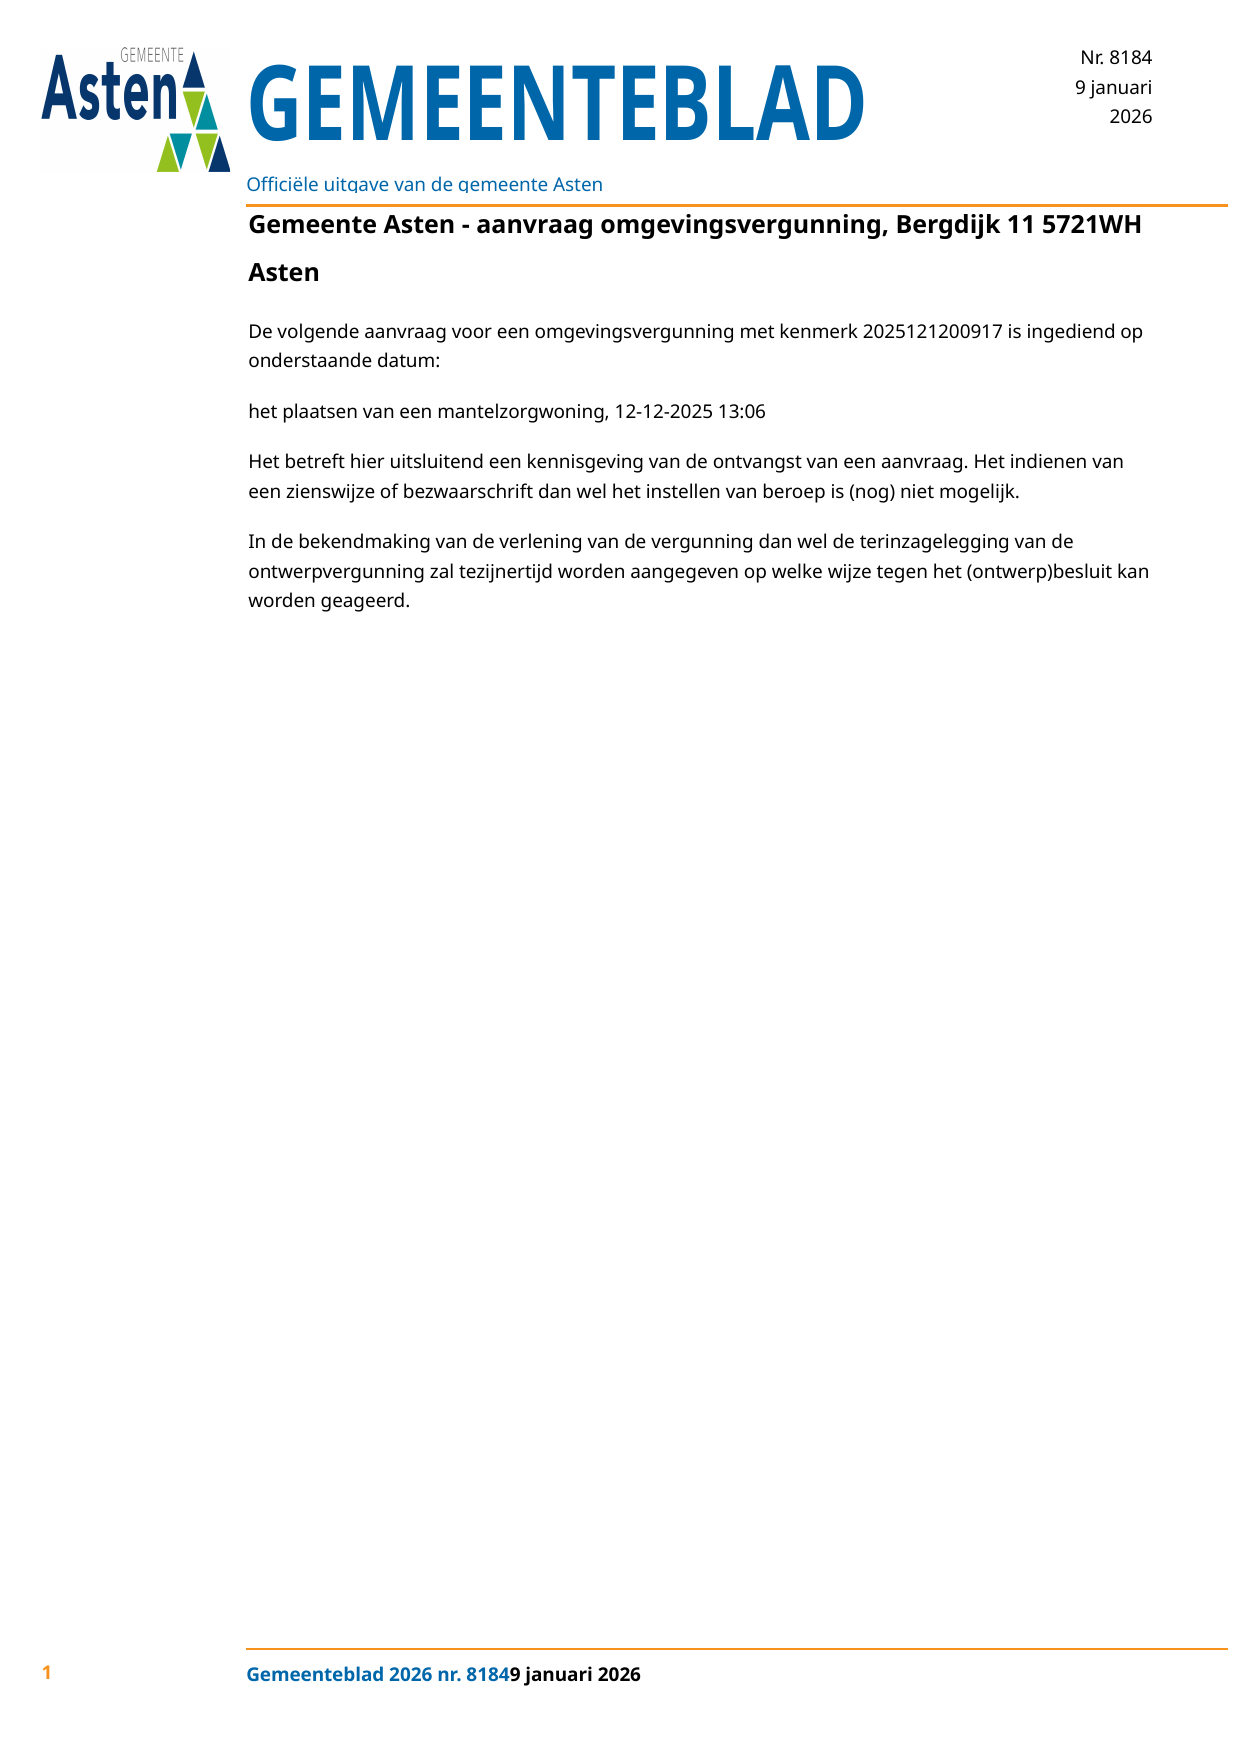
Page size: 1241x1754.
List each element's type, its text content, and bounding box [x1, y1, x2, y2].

picture [41, 47, 231, 172]
text het plaatsen van een mantelzorgwoning, 12-12-2025 13:06 [248, 398, 1152, 424]
text De volgende aanvraag voor een omgevingsvergunning met kenmerk 2025121200917 is ingediend op onderstaande datum: [248, 318, 1152, 373]
text In de bekendmaking van de verlening van de vergunning dan wel de terinzagelegging van de ontwerpvergunning zal tezijnertijd worden aangegeven op welke wijze tegen het (ontwerp)besluit kan worden geageerd. [248, 528, 1152, 613]
text Het betreft hier uitsluitend een kennisgeving van de ontvangst van een aanvraag. Het indienen van een zienswijze of bezwaarschrift dan wel het instellen van beroep is (nog) niet mogelijk. [248, 448, 1152, 504]
text Gemeente Asten - aanvraag omgevingsvergunning, Bergdijk 11 5721WH Asten [248, 207, 1152, 288]
